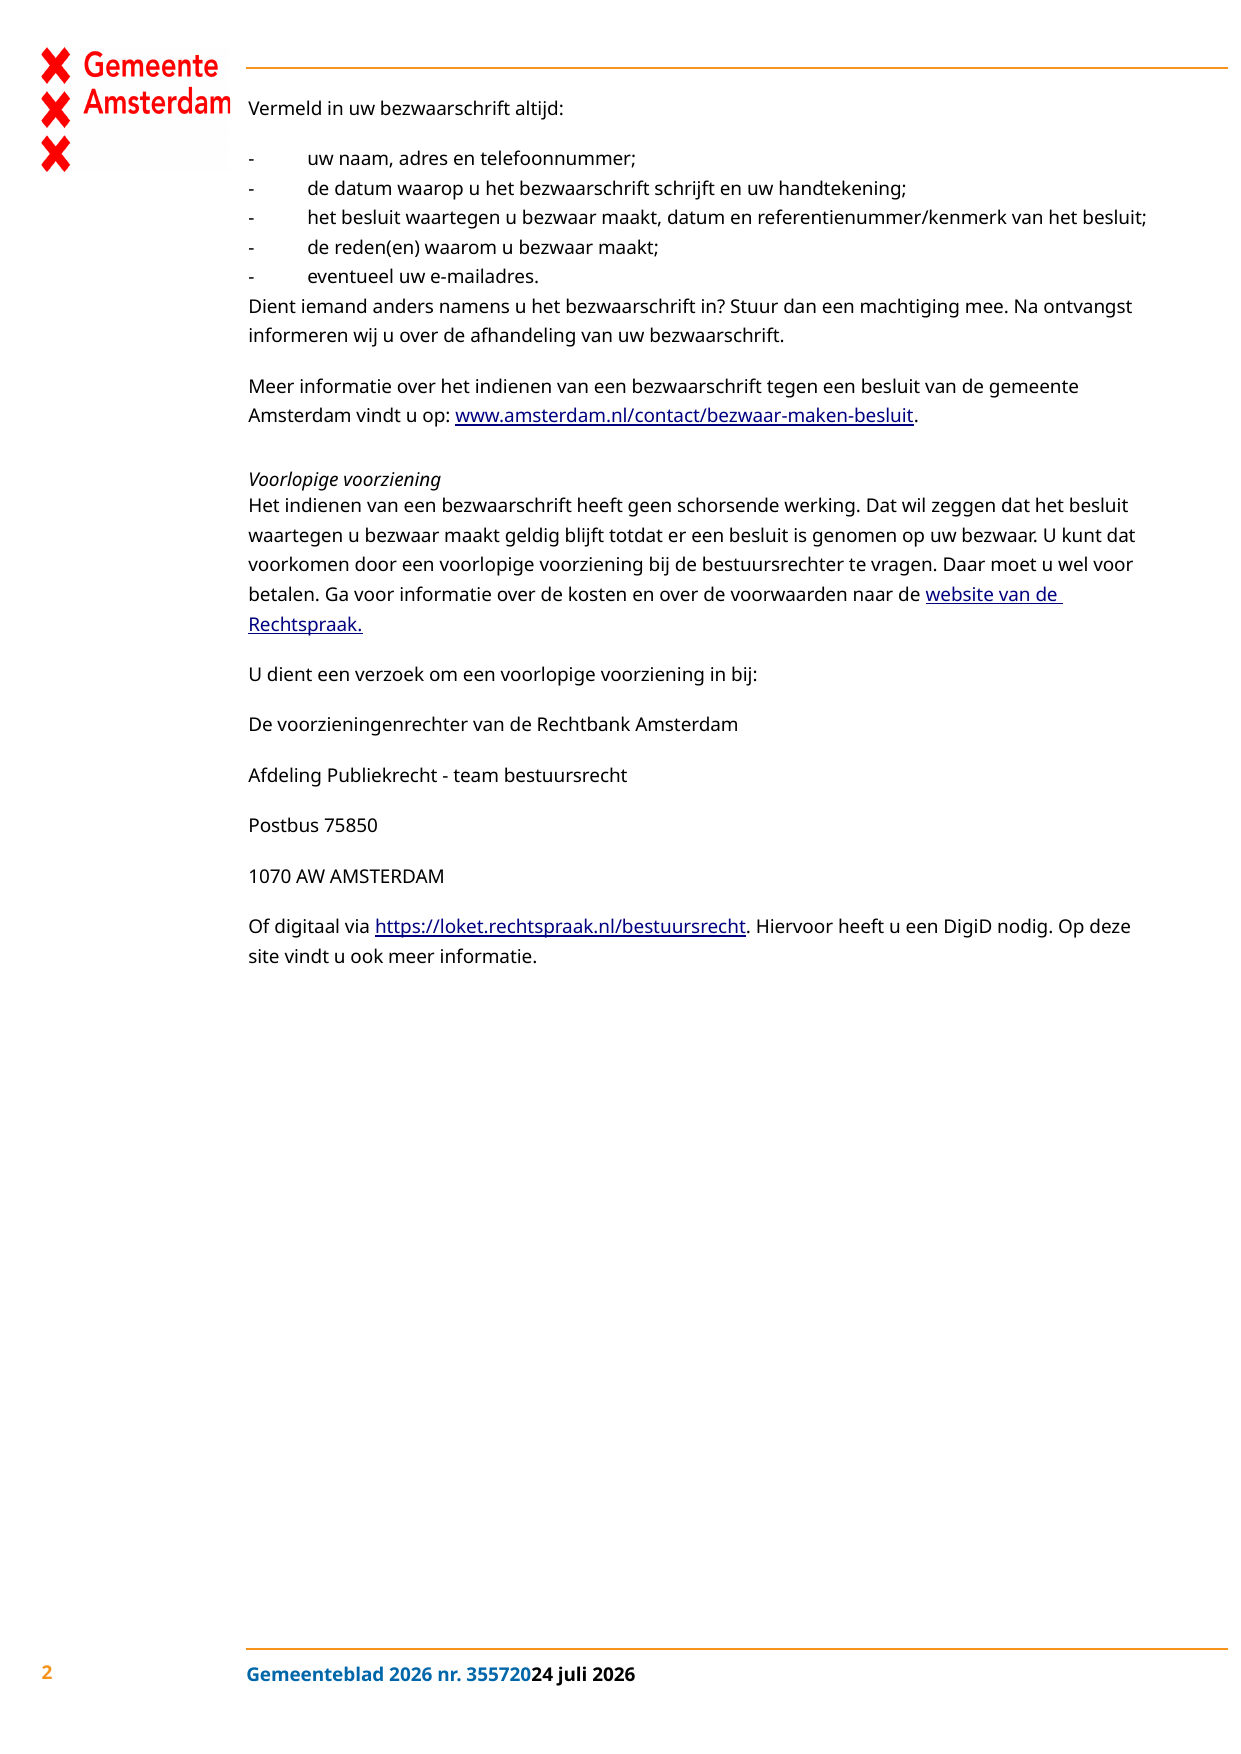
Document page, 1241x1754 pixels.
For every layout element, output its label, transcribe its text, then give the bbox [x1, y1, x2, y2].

picture [41, 47, 231, 172]
text U dient een verzoek om een voorlopige voorziening in bij: [248, 661, 1152, 687]
list de reden(en) waarom u bezwaar maakt; [248, 234, 1152, 260]
text Of digitaal via https://loket.rechtspraak.nl/bestuursrecht. Hiervoor heeft u een DigiD nodig. Op deze site vindt u ook meer informatie. [248, 913, 1152, 968]
list de datum waarop u het bezwaarschrift schrijft en uw handtekening; [248, 175, 1152, 201]
text 1070 AW AMSTERDAM [248, 863, 1152, 888]
text Het indienen van een bezwaarschrift heeft geen schorsende werking. Dat wil zeggen dat het besluit waartegen u bezwaar maakt geldig blijft totdat er een besluit is genomen op uw bezwaar. U kunt dat voorkomen door een voorlopige voorziening bij de bestuursrechter te vragen. Daar moet u wel voor betalen. Ga voor informatie over de kosten en over de voorwaarden naar de website van de Rechtspraak. [248, 492, 1152, 636]
text Dient iemand anders namens u het bezwaarschrift in? Stuur dan een machtiging mee. Na ontvangst informeren wij u over de afhandeling van uw bezwaarschrift. [248, 293, 1152, 348]
text Voorlopige voorziening [248, 467, 1152, 492]
text Postbus 75850 [248, 812, 1152, 838]
list eventueel uw e-mailadres. [248, 263, 1152, 289]
list het besluit waartegen u bezwaar maakt, datum en referentienummer/kenmerk van het besluit; [248, 204, 1152, 230]
list uw naam, adres en telefoonnummer; [248, 145, 1152, 171]
text Afdeling Publiekrecht - team bestuursrecht [248, 762, 1152, 788]
text De voorzieningenrechter van de Rechtbank Amsterdam [248, 712, 1152, 737]
text Meer informatie over het indienen van een bezwaarschrift tegen een besluit van de gemeente Amsterdam vindt u op: www.amsterdam.nl/contact/bezwaar-maken-besluit. [248, 373, 1152, 428]
text Vermeld in uw bezwaarschrift altijd: [248, 95, 1152, 121]
